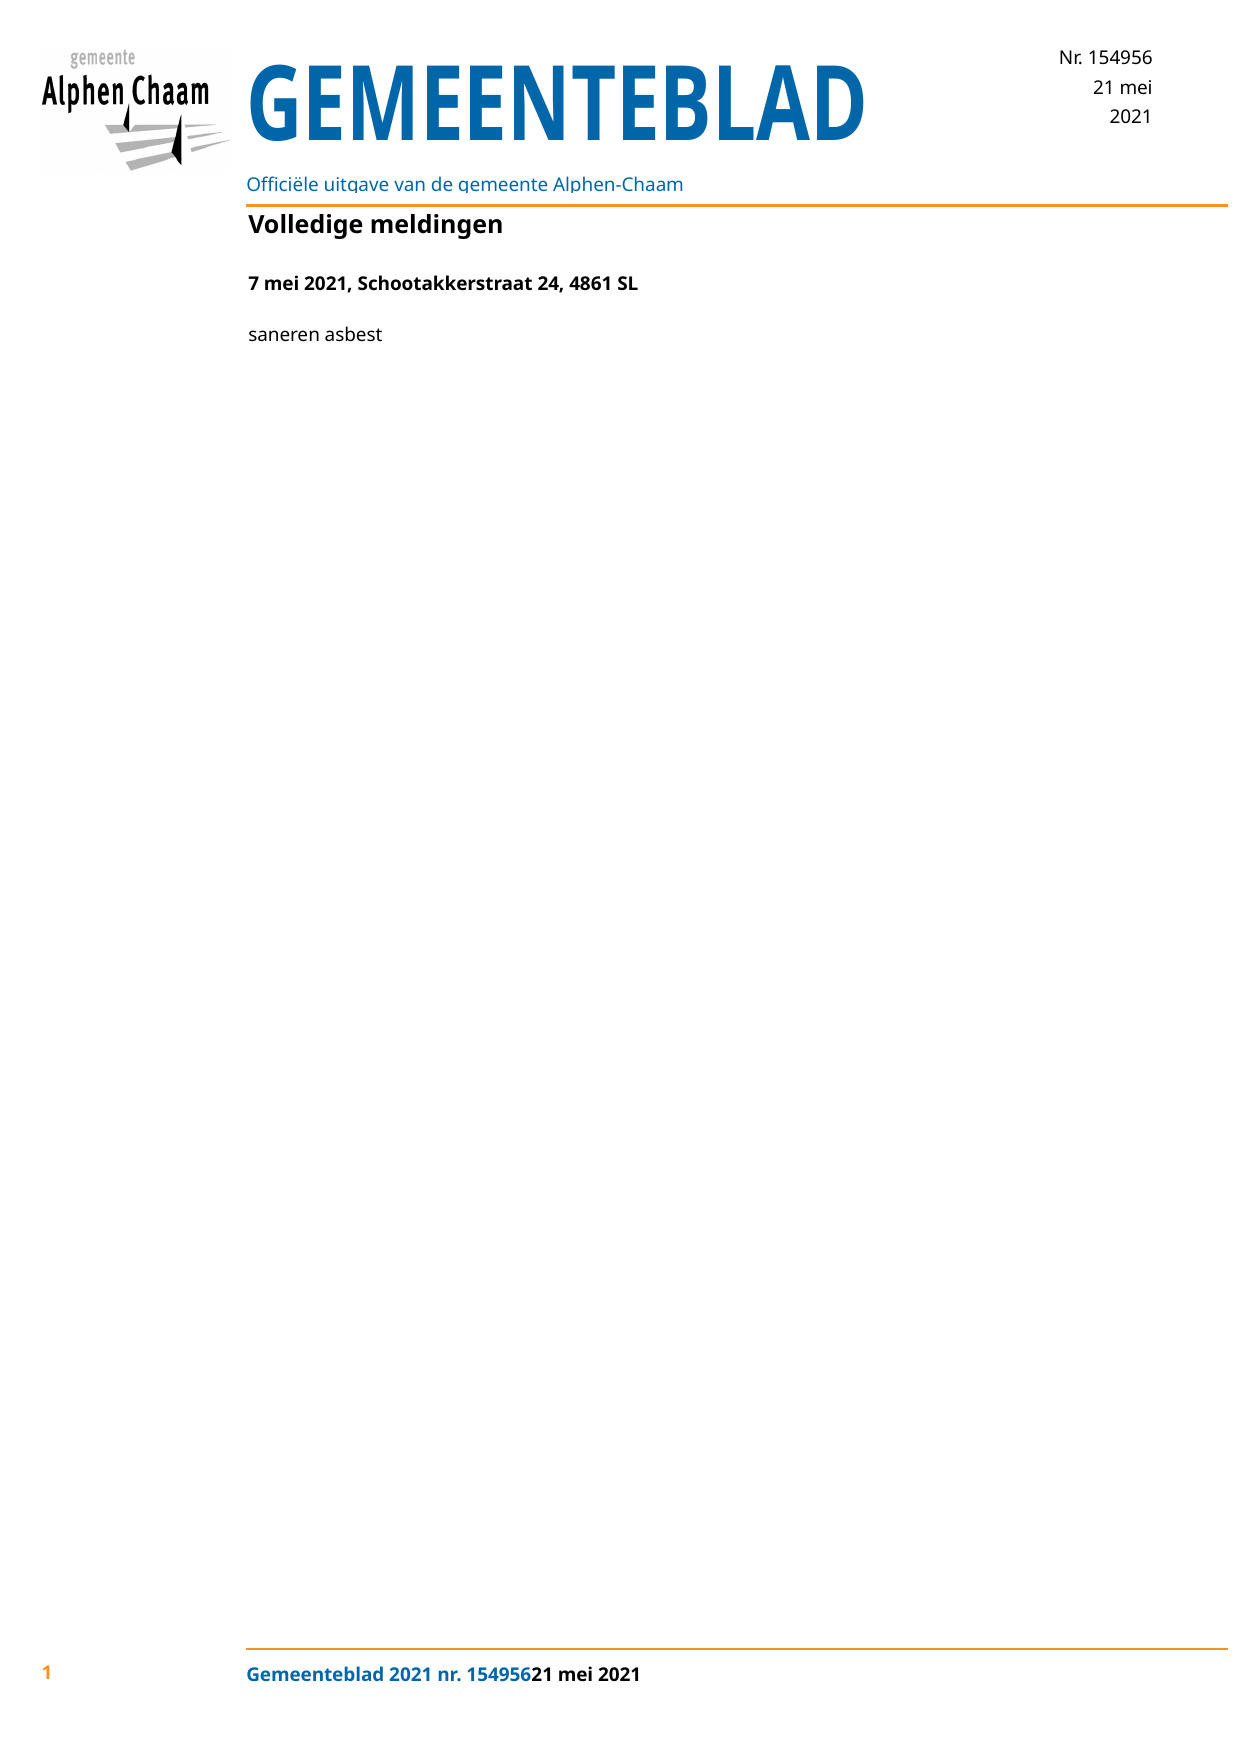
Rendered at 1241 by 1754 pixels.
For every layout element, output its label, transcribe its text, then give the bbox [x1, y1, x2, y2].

text 7 mei 2021, Schootakkerstraat 24, 4861 SL [248, 270, 1152, 296]
picture [41, 47, 231, 172]
text Volledige meldingen [248, 207, 1152, 241]
text saneren asbest [248, 321, 1152, 346]
